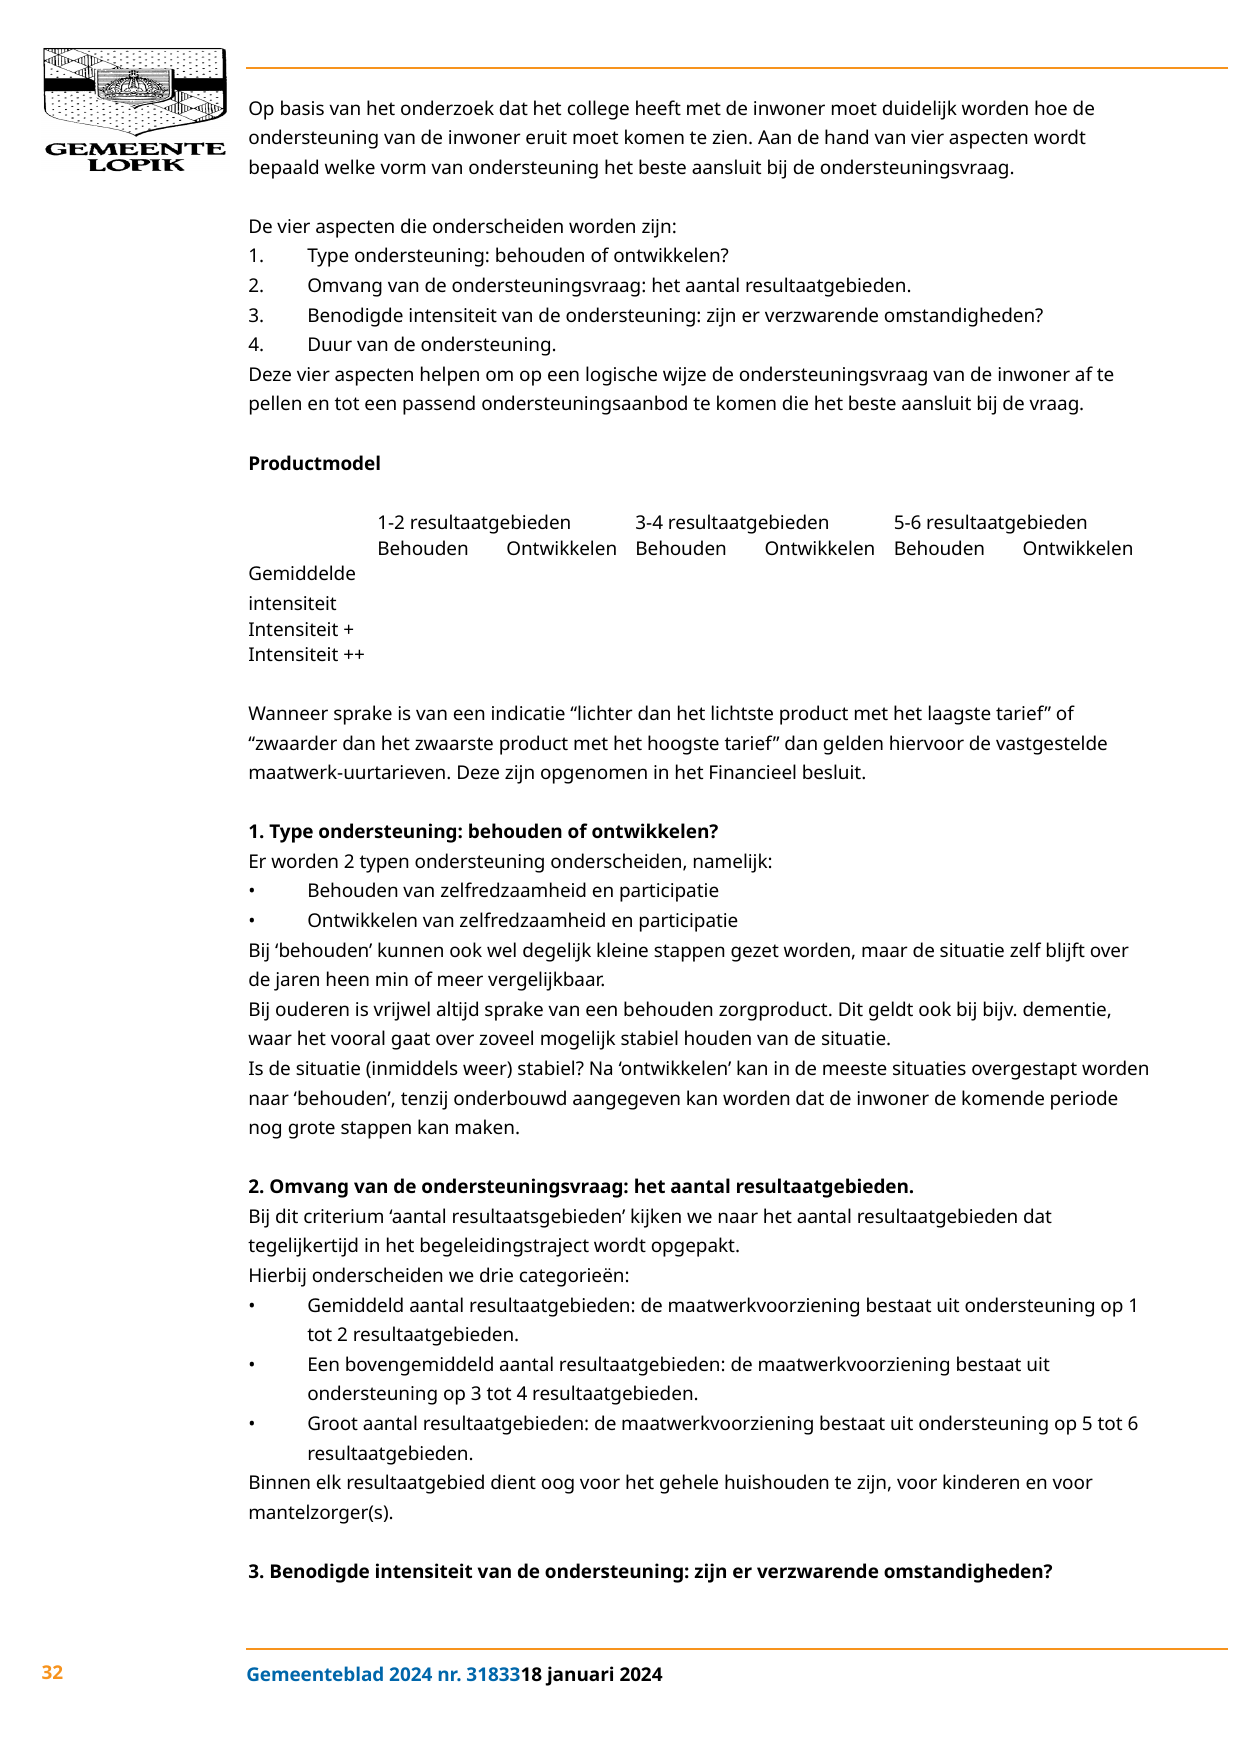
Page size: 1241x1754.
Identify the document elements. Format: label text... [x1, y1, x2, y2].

text Deze vier aspecten helpen om op een logische wijze de ondersteuningsvraag van de inwoner af te pellen en tot een passend ondersteuningsaanbod te komen die het beste aansluit bij de vraag. [248, 361, 1152, 416]
table_cell Intensiteit + [248, 616, 377, 642]
text 3. Benodigde intensiteit van de ondersteuning: zijn er verzwarende omstandigheden? [248, 1558, 1152, 1584]
text Bij ouderen is vrijwel altijd sprake van een behouden zorgproduct. Dit geldt ook bij bijv. dementie, waar het vooral gaat over zoveel mogelijk stabiel houden van de situatie. [248, 996, 1152, 1051]
text Productmodel [248, 450, 1152, 476]
table_cell [764, 616, 893, 642]
table_cell [506, 561, 635, 616]
table_header 5-6 resultaatgebieden [894, 509, 1152, 535]
list Behouden van zelfredzaamheid en participatie [248, 878, 1152, 903]
list Type ondersteuning: behouden of ontwikkelen? [248, 243, 1152, 268]
text Er worden 2 typen ondersteuning onderscheiden, namelijk: [248, 848, 1152, 874]
table_cell Behouden [377, 535, 506, 561]
text Bij dit criterium ‘aantal resultaatsgebieden’ kijken we naar het aantal resultaatgebieden dat tegelijkertijd in het begeleidingstraject wordt opgepakt. [248, 1203, 1152, 1258]
table_cell [1023, 616, 1152, 642]
table_header 1-2 resultaatgebieden [377, 509, 635, 535]
table_cell Gemiddelde intensiteit [248, 561, 377, 616]
table_cell [1023, 642, 1152, 667]
table_cell [506, 642, 635, 667]
table_cell [377, 642, 506, 667]
table_header [248, 509, 377, 535]
table_cell [894, 561, 1022, 616]
table_cell [764, 642, 893, 667]
list Een bovengemiddeld aantal resultaatgebieden: de maatwerkvoorziening bestaat uit ondersteuning op 3 tot 4 resultaatgebieden. [248, 1351, 1152, 1406]
table_cell [506, 616, 635, 642]
table_cell Behouden [635, 535, 764, 561]
table_cell [894, 616, 1022, 642]
text Op basis van het onderzoek dat het college heeft met de inwoner moet duidelijk worden hoe de ondersteuning van de inwoner eruit moet komen te zien. Aan de hand van vier aspecten wordt bepaald welke vorm van ondersteuning het beste aansluit bij de ondersteuningsvraag. [248, 95, 1152, 180]
table_header 3-4 resultaatgebieden [635, 509, 893, 535]
list Benodigde intensiteit van de ondersteuning: zijn er verzwarende omstandigheden? [248, 302, 1152, 328]
table_cell Behouden [894, 535, 1022, 561]
table_cell [635, 642, 764, 667]
text 1. Type ondersteuning: behouden of ontwikkelen? [248, 818, 1152, 844]
picture [41, 47, 231, 172]
table_cell Ontwikkelen [1023, 535, 1152, 561]
table_cell [248, 535, 377, 561]
table_cell Ontwikkelen [764, 535, 893, 561]
table_cell [377, 561, 506, 616]
list Gemiddeld aantal resultaatgebieden: de maatwerkvoorziening bestaat uit ondersteuning op 1 tot 2 resultaatgebieden. [248, 1292, 1152, 1347]
list Duur van de ondersteuning. [248, 331, 1152, 357]
text Binnen elk resultaatgebied dient oog voor het gehele huishouden te zijn, voor kinderen en voor mantelzorger(s). [248, 1469, 1152, 1524]
text Hierbij onderscheiden we drie categorieën: [248, 1262, 1152, 1288]
table_cell [635, 561, 764, 616]
table_cell [894, 642, 1022, 667]
list Ontwikkelen van zelfredzaamheid en participatie [248, 907, 1152, 933]
text Wanneer sprake is van een indicatie “lichter dan het lichtste product met het laagste tarief” of “zwaarder dan het zwaarste product met het hoogste tarief” dan gelden hiervoor de vastgestelde maatwerk-uurtarieven. Deze zijn opgenomen in het Financieel besluit. [248, 700, 1152, 785]
table_cell Intensiteit ++ [248, 642, 377, 667]
text Is de situatie (inmiddels weer) stabiel? Na ‘ontwikkelen’ kan in de meeste situaties overgestapt worden naar ‘behouden’, tenzij onderbouwd aangegeven kan worden dat de inwoner de komende periode nog grote stappen kan maken. [248, 1055, 1152, 1140]
table_cell [377, 616, 506, 642]
table_cell [764, 561, 893, 616]
table_cell Ontwikkelen [506, 535, 635, 561]
text De vier aspecten die onderscheiden worden zijn: [248, 213, 1152, 239]
list Omvang van de ondersteuningsvraag: het aantal resultaatgebieden. [248, 272, 1152, 298]
list Groot aantal resultaatgebieden: de maatwerkvoorziening bestaat uit ondersteuning op 5 tot 6 resultaatgebieden. [248, 1410, 1152, 1465]
text 2. Omvang van de ondersteuningsvraag: het aantal resultaatgebieden. [248, 1173, 1152, 1199]
text Bij ‘behouden’ kunnen ook wel degelijk kleine stappen gezet worden, maar de situatie zelf blijft over de jaren heen min of meer vergelijkbaar. [248, 937, 1152, 992]
table_cell [1023, 561, 1152, 616]
table_cell [635, 616, 764, 642]
